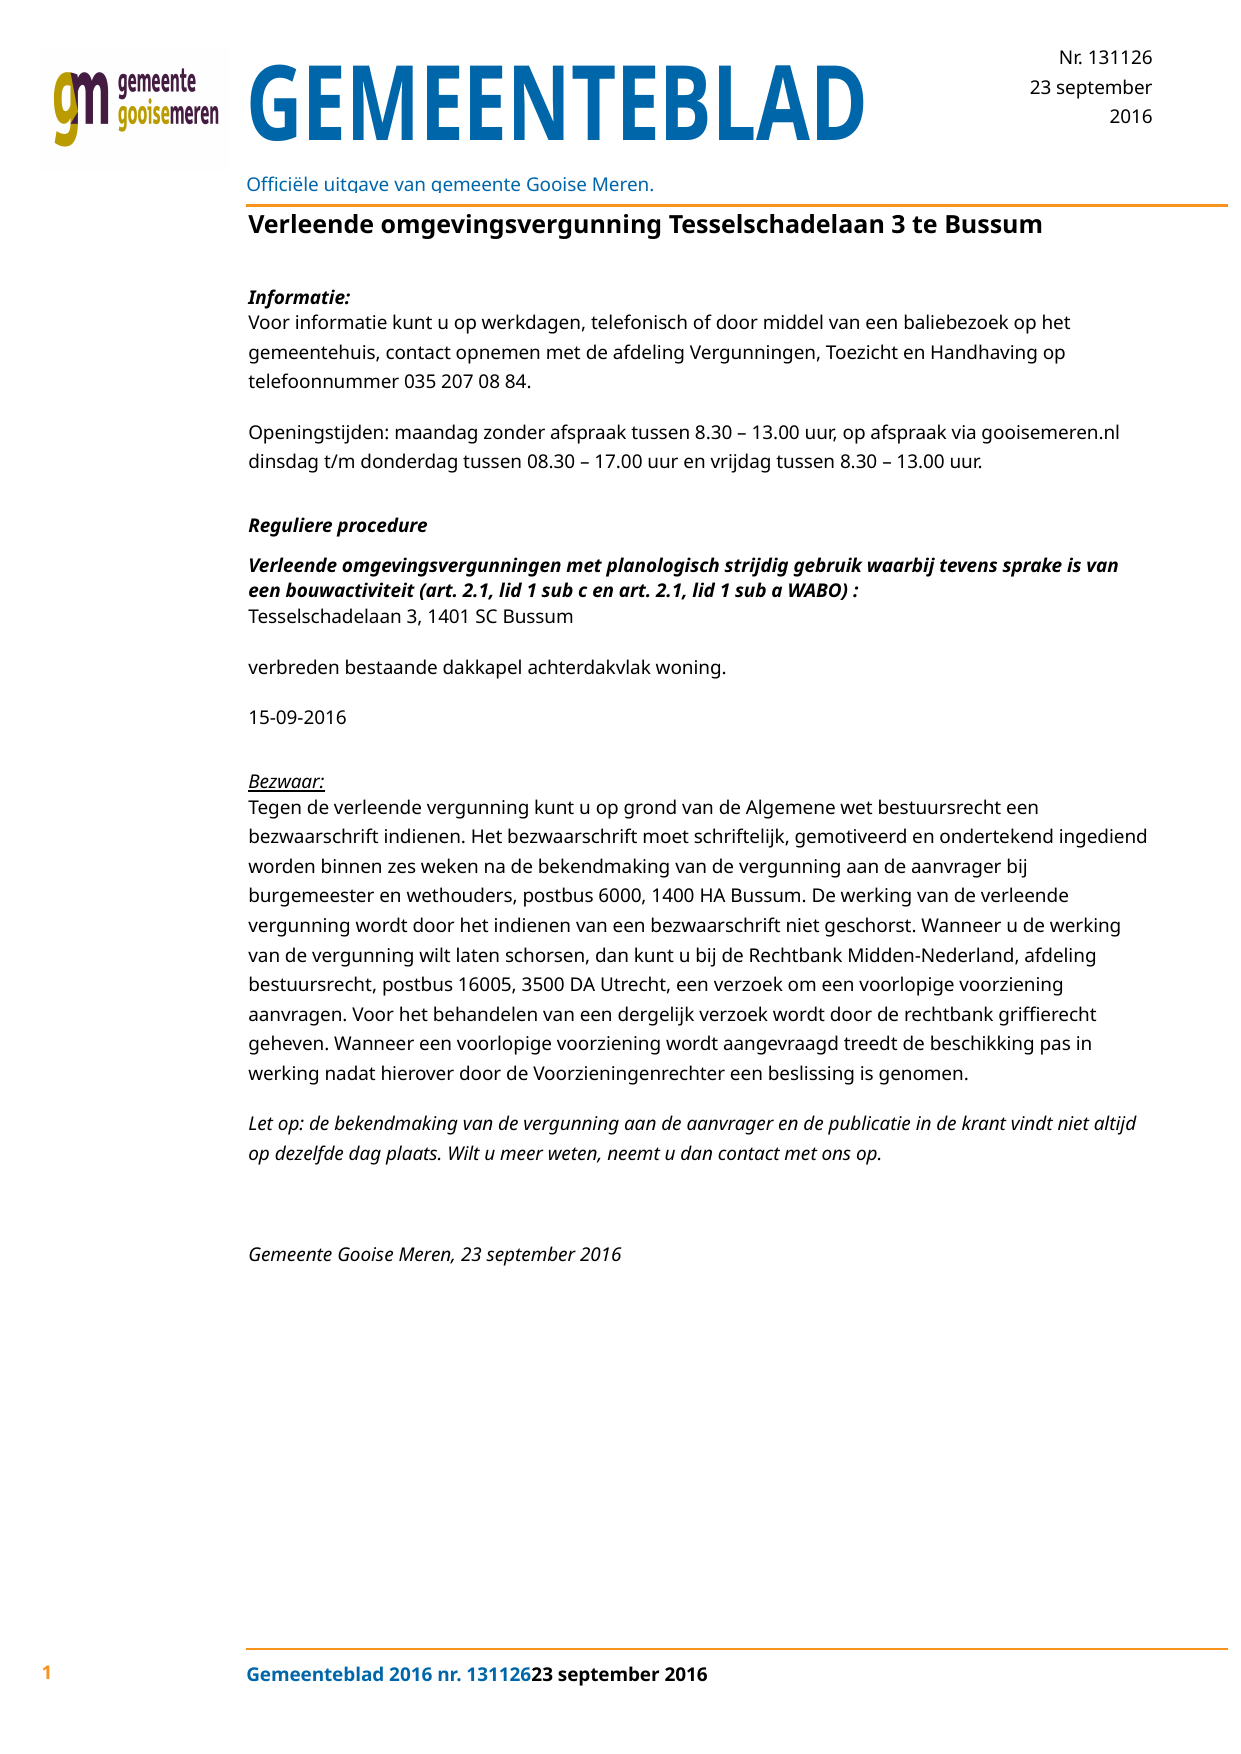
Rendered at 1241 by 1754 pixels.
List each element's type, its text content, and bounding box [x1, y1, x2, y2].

text Gemeente Gooise Meren, 23 september 2016 [248, 1241, 1152, 1267]
text 15-09-2016 [248, 704, 1152, 730]
text Let op: de bekendmaking van de vergunning aan de aanvrager en de publicatie in de krant vindt niet altijd op dezelfde dag plaats. Wilt u meer weten, neemt u dan contact met ons op. [248, 1111, 1152, 1166]
text Openingstijden: maandag zonder afspraak tussen 8.30 – 13.00 uur, op afspraak via gooisemeren.nl dinsdag t/m donderdag tussen 08.30 – 17.00 uur en vrijdag tussen 8.30 – 13.00 uur. [248, 419, 1152, 474]
text Verleende omgevingsvergunningen met planologisch strijdig gebruik waarbij tevens sprake is van een bouwactiviteit (art. 2.1, lid 1 sub c en art. 2.1, lid 1 sub a WABO) : [248, 552, 1152, 603]
picture [41, 47, 231, 172]
text Verleende omgevingsvergunning Tesselschadelaan 3 te Bussum [248, 207, 1152, 241]
text Informatie: [248, 284, 1152, 309]
text Tesselschadelaan 3, 1401 SC Bussum [248, 603, 1152, 629]
text Reguliere procedure [248, 513, 1152, 538]
text verbreden bestaande dakkapel achterdakvlak woning. [248, 654, 1152, 679]
text Voor informatie kunt u op werkdagen, telefonisch of door middel van een baliebezoek op het gemeentehuis, contact opnemen met de afdeling Vergunningen, Toezicht en Handhaving op telefoonnummer 035 207 08 84. [248, 309, 1152, 394]
text Bezwaar: [248, 768, 1152, 794]
text Tegen de verleende vergunning kunt u op grond van de Algemene wet bestuursrecht een bezwaarschrift indienen. Het bezwaarschrift moet schriftelijk, gemotiveerd en ondertekend ingediend worden binnen zes weken na de bekendmaking van de vergunning aan de aanvrager bij burgemeester en wethouders, postbus 6000, 1400 HA Bussum. De werking van de verleende vergunning wordt door het indienen van een bezwaarschrift niet geschorst. Wanneer u de werking van de vergunning wilt laten schorsen, dan kunt u bij de Rechtbank Midden-Nederland, afdeling bestuursrecht, postbus 16005, 3500 DA Utrecht, een verzoek om een voorlopige voorziening aanvragen. Voor het behandelen van een dergelijk verzoek wordt door de rechtbank griffierecht geheven. Wanneer een voorlopige voorziening wordt aangevraagd treedt de beschikking pas in werking nadat hierover door de Voorzieningenrechter een beslissing is genomen. [248, 794, 1152, 1086]
